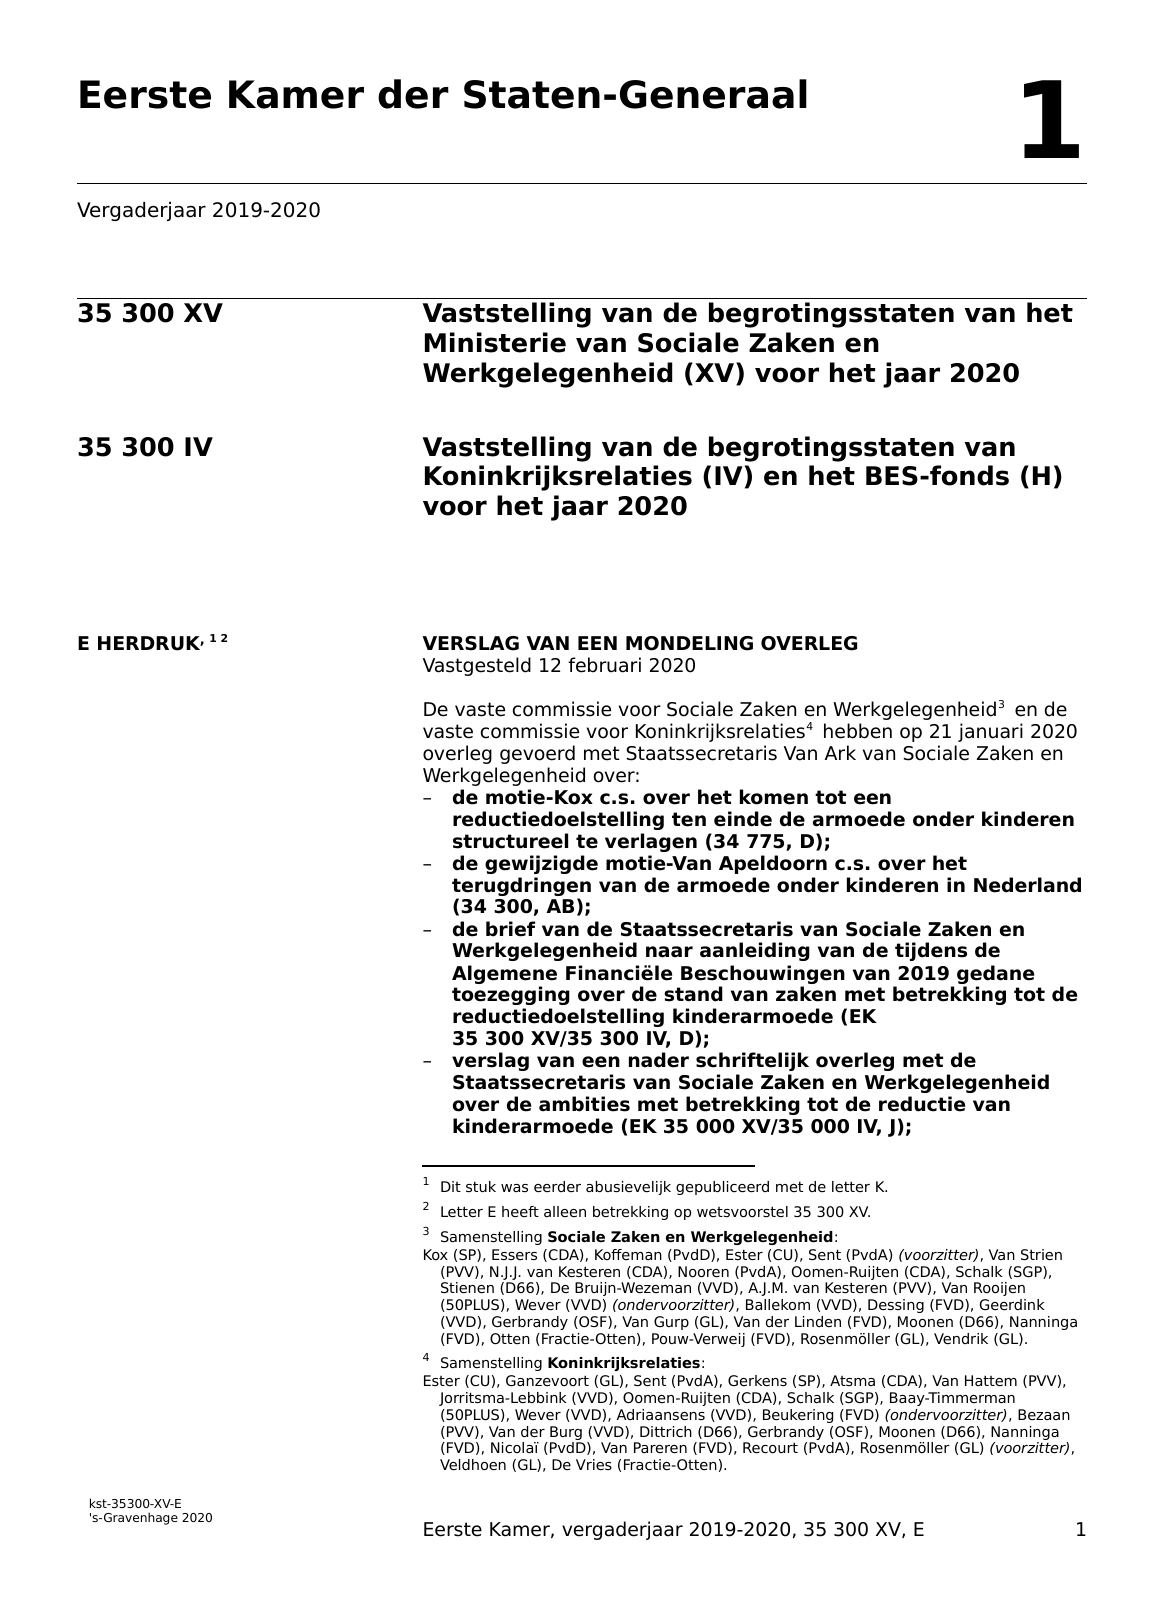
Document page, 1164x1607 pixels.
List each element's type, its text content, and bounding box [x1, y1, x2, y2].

text Samenstelling Koninkrijksrelaties: [422, 1351, 1087, 1373]
text Kox (SP), Essers (CDA), Koffeman (PvdD), Ester (CU), Sent (PvdA) (voorzitter), Van Strien (PVV), N.J.J. van Kesteren (CDA), Nooren (PvdA), Oomen-Ruijten (CDA), Schalk (SGP), Stienen (D66), De Bruijn-Wezeman (VVD), A.J.M. van Kesteren (PVV), Van Rooijen (50PLUS), Wever (VVD) (ondervoorzitter), Ballekom (VVD), Dessing (FVD), Geerdink (VVD), Gerbrandy (OSF), Van Gurp (GL), Van der Linden (FVD), Moonen (D66), Nanninga (FVD), Otten (Fractie-Otten), Pouw-Verweij (FVD), Rosenmöller (GL), Vendrik (GL). [422, 1247, 1087, 1348]
text 's-Gravenhage 2020 [88, 1511, 323, 1525]
text Letter E heeft alleen betrekking op wetsvoorstel 35 300 XV. [422, 1200, 1087, 1222]
text De vaste commissie voor Sociale Zaken en Werkgelegenheid en de vaste commissie voor Koninkrijksrelaties hebben op 21 januari 2020 overleg gevoerd met Staatssecretaris Van Ark van Sociale Zaken en Werkgelegenheid over: [422, 699, 1087, 787]
text – de motie-Kox c.s. over het komen tot een reductiedoelstelling ten einde de armoede onder kinderen structureel te verlagen (34 775, D); [422, 787, 1087, 852]
table_cell Vergaderjaar 2019-2020 [77, 184, 1087, 298]
text – de gewijzigde motie-Van Apeldoorn c.s. over het terugdringen van de armoede onder kinderen in Nederland (34 300, AB); [422, 852, 1087, 918]
text – de brief van de Staatssecretaris van Sociale Zaken en Werkgelegenheid naar aanleiding van de tijdens de Algemene Financiële Beschouwingen van 2019 gedane toezegging over de stand van zaken met betrekking tot de reductiedoelstelling kinderarmoede (EK 35 300 XV/35 300 IV, D); [422, 918, 1087, 1050]
subtitle 35 300 IV Vaststelling van de begrotingsstaten van Koninkrijksrelaties (IV) en het BES-fonds (H) voor het jaar 2020 [77, 432, 1087, 521]
table_header 1 [886, 59, 1087, 183]
text Samenstelling Sociale Zaken en Werkgelegenheid: [422, 1225, 1087, 1247]
text kst-35300-XV-E [88, 1497, 323, 1511]
table_header Eerste Kamer der Staten-Generaal [77, 59, 886, 183]
subtitle E HERDRUK, VERSLAG VAN EEN MONDELING OVERLEG [77, 632, 1087, 654]
subtitle 35 300 XV Vaststelling van de begrotingsstaten van het Ministerie van Sociale Zaken en Werkgelegenheid (XV) voor het jaar 2020 [77, 299, 1087, 388]
text Vastgesteld 12 februari 2020 [422, 654, 1087, 676]
text Dit stuk was eerder abusievelijk gepubliceerd met de letter K. [422, 1175, 1087, 1197]
text Ester (CU), Ganzevoort (GL), Sent (PvdA), Gerkens (SP), Atsma (CDA), Van Hattem (PVV), Jorritsma-Lebbink (VVD), Oomen-Ruijten (CDA), Schalk (SGP), Baay-Timmerman (50PLUS), Wever (VVD), Adriaansens (VVD), Beukering (FVD) (ondervoorzitter), Bezaan (PVV), Van der Burg (VVD), Dittrich (D66), Gerbrandy (OSF), Moonen (D66), Nanninga (FVD), Nicolaï (PvdD), Van Pareren (FVD), Recourt (PvdA), Rosenmöller (GL) (voorzitter), Veldhoen (GL), De Vries (Fractie-Otten). [422, 1373, 1087, 1474]
text – verslag van een nader schriftelijk overleg met de Staatssecretaris van Sociale Zaken en Werkgelegenheid over de ambities met betrekking tot de reductie van kinderarmoede (EK 35 000 XV/35 000 IV, J); [422, 1050, 1087, 1138]
